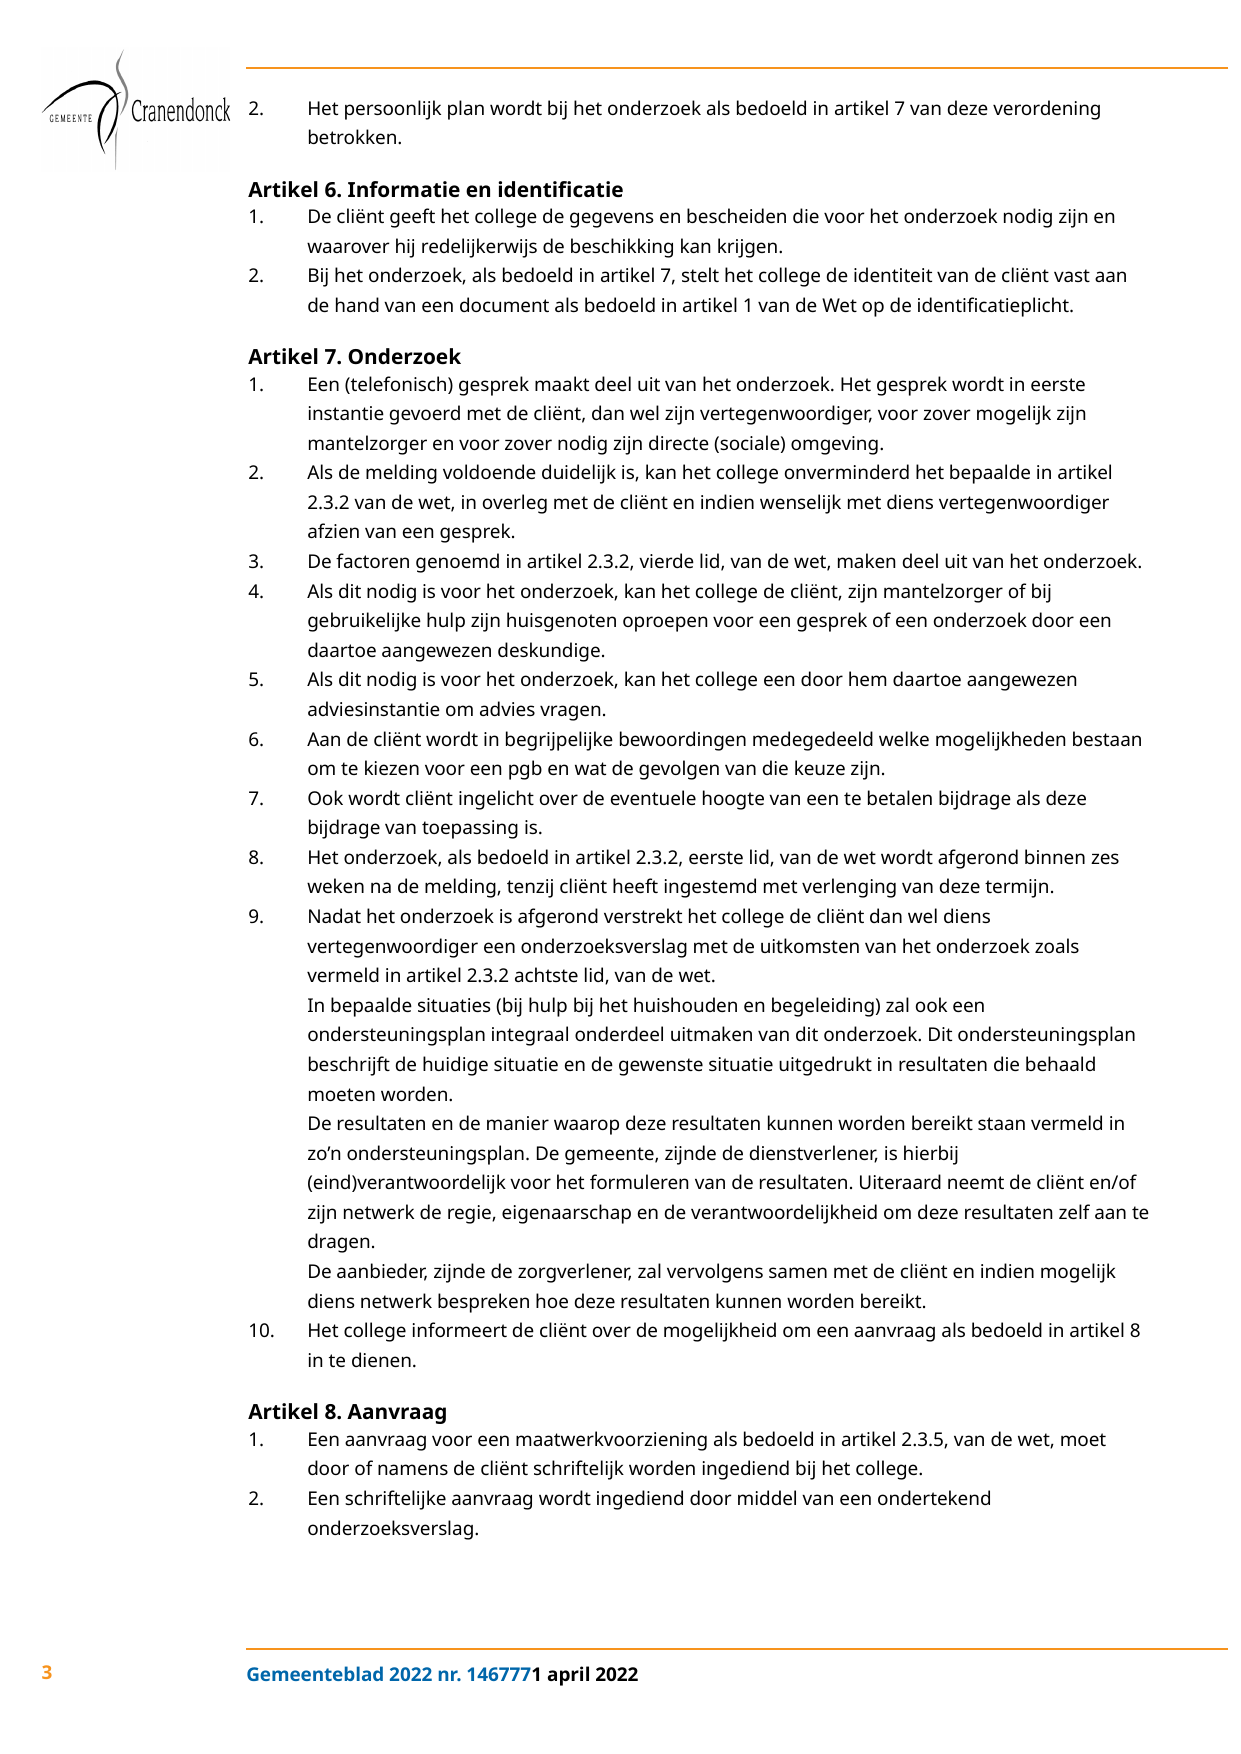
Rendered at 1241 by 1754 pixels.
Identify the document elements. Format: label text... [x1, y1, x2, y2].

list Als de melding voldoende duidelijk is, kan het college onverminderd het bepaalde in artikel 2.3.2 van de wet, in overleg met de cliënt en indien wenselijk met diens vertegenwoordiger afzien van een gesprek. [248, 459, 1152, 544]
list Een schriftelijke aanvraag wordt ingediend door middel van een ondertekend onderzoeksverslag. [248, 1485, 1152, 1540]
picture [41, 47, 231, 172]
list De cliënt geeft het college de gegevens en bescheiden die voor het onderzoek nodig zijn en waarover hij redelijkerwijs de beschikking kan krijgen. [248, 203, 1152, 258]
list Aan de cliënt wordt in begrijpelijke bewoordingen medegedeeld welke mogelijkheden bestaan om te kiezen voor een pgb en wat de gevolgen van die keuze zijn. [248, 726, 1152, 781]
list De resultaten en de manier waarop deze resultaten kunnen worden bereikt staan vermeld in zo’n ondersteuningsplan. De gemeente, zijnde de dienstverlener, is hierbij (eind)verantwoordelijk voor het formuleren van de resultaten. Uiteraard neemt de cliënt en/of zijn netwerk de regie, eigenaarschap en de verantwoordelijkheid om deze resultaten zelf aan te dragen. [248, 1110, 1152, 1254]
list Het college informeert de cliënt over de mogelijkheid om een aanvraag als bedoeld in artikel 8 in te dienen. [248, 1317, 1152, 1373]
list Een aanvraag voor een maatwerkvoorziening als bedoeld in artikel 2.3.5, van de wet, moet door of namens de cliënt schriftelijk worden ingediend bij het college. [248, 1426, 1152, 1481]
text Artikel 6. Informatie en identificatie [248, 175, 1152, 203]
list Als dit nodig is voor het onderzoek, kan het college een door hem daartoe aangewezen adviesinstantie om advies vragen. [248, 667, 1152, 722]
list De factoren genoemd in artikel 2.3.2, vierde lid, van de wet, maken deel uit van het onderzoek. [248, 548, 1152, 574]
list Bij het onderzoek, als bedoeld in artikel 7, stelt het college de identiteit van de cliënt vast aan de hand van een document als bedoeld in artikel 1 van de Wet op de identificatieplicht. [248, 262, 1152, 318]
text Artikel 7. Onderzoek [248, 342, 1152, 371]
list In bepaalde situaties (bij hulp bij het huishouden en begeleiding) zal ook een ondersteuningsplan integraal onderdeel uitmaken van dit onderzoek. Dit ondersteuningsplan beschrijft de huidige situatie en de gewenste situatie uitgedrukt in resultaten die behaald moeten worden. [248, 992, 1152, 1107]
list Het onderzoek, als bedoeld in artikel 2.3.2, eerste lid, van de wet wordt afgerond binnen zes weken na de melding, tenzij cliënt heeft ingestemd met verlenging van deze termijn. [248, 844, 1152, 899]
list Als dit nodig is voor het onderzoek, kan het college de cliënt, zijn mantelzorger of bij gebruikelijke hulp zijn huisgenoten oproepen voor een gesprek of een onderzoek door een daartoe aangewezen deskundige. [248, 578, 1152, 663]
text Artikel 8. Aanvraag [248, 1397, 1152, 1426]
list De aanbieder, zijnde de zorgverlener, zal vervolgens samen met de cliënt en indien mogelijk diens netwerk bespreken hoe deze resultaten kunnen worden bereikt. [248, 1258, 1152, 1314]
list Een (telefonisch) gesprek maakt deel uit van het onderzoek. Het gesprek wordt in eerste instantie gevoerd met de cliënt, dan wel zijn vertegenwoordiger, voor zover mogelijk zijn mantelzorger en voor zover nodig zijn directe (sociale) omgeving. [248, 371, 1152, 456]
list Ook wordt cliënt ingelicht over de eventuele hoogte van een te betalen bijdrage als deze bijdrage van toepassing is. [248, 785, 1152, 840]
list Nadat het onderzoek is afgerond verstrekt het college de cliënt dan wel diens vertegenwoordiger een onderzoeksverslag met de uitkomsten van het onderzoek zoals vermeld in artikel 2.3.2 achtste lid, van de wet. [248, 903, 1152, 988]
list Het persoonlijk plan wordt bij het onderzoek als bedoeld in artikel 7 van deze verordening betrokken. [248, 95, 1152, 150]
